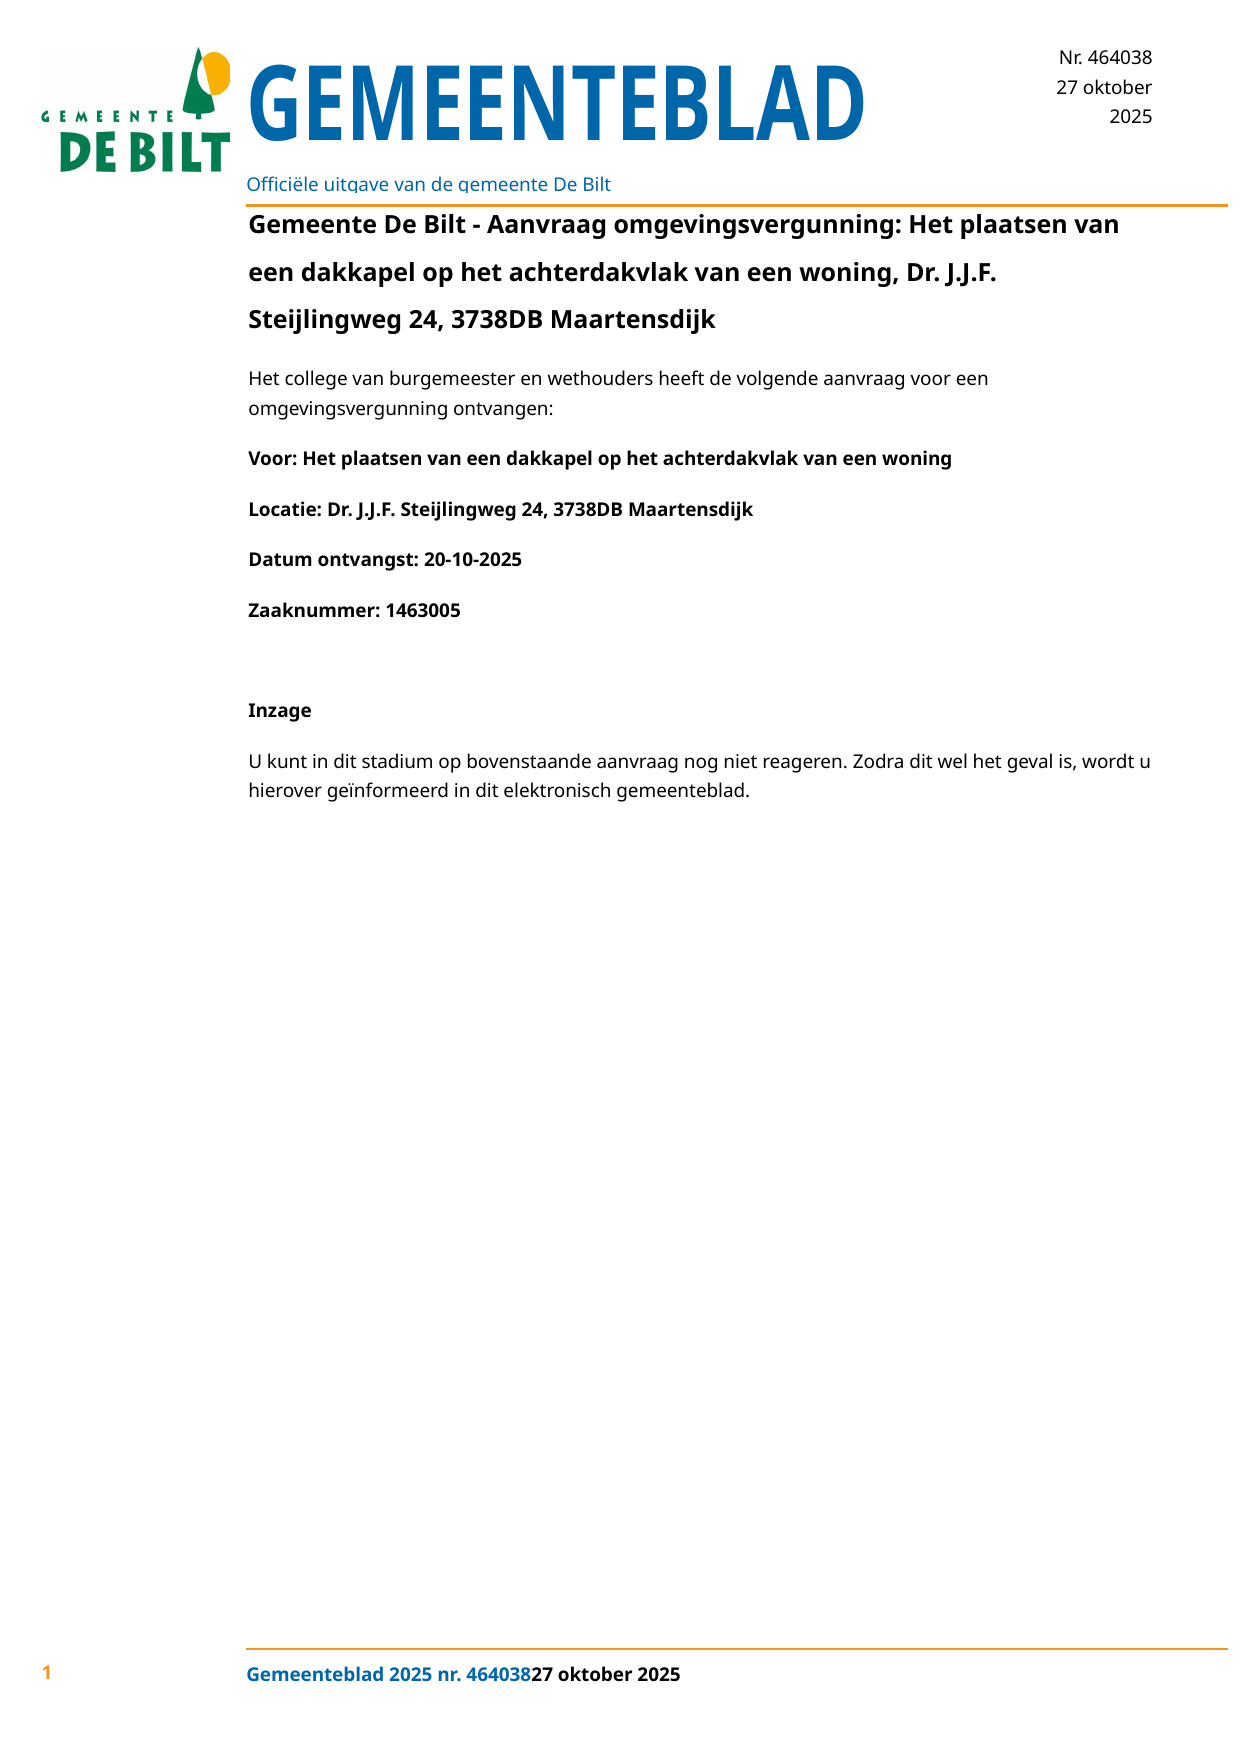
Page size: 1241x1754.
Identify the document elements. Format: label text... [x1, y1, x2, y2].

text Datum ontvangst: 20-10-2025 [248, 546, 1152, 572]
picture [41, 47, 231, 172]
text Voor: Het plaatsen van een dakkapel op het achterdakvlak van een woning [248, 446, 1152, 471]
text Het college van burgemeester en wethouders heeft de volgende aanvraag voor een omgevingsvergunning ontvangen: [248, 366, 1152, 421]
text U kunt in dit stadium op bovenstaande aanvraag nog niet reageren. Zodra dit wel het geval is, wordt u hierover geïnformeerd in dit elektronisch gemeenteblad. [248, 748, 1152, 803]
text Inzage [248, 698, 1152, 723]
text Gemeente De Bilt - Aanvraag omgevingsvergunning: Het plaatsen van een dakkapel op het achterdakvlak van een woning, Dr. J.J.F. Steijlingweg 24, 3738DB Maartensdijk [248, 207, 1152, 336]
text Locatie: Dr. J.J.F. Steijlingweg 24, 3738DB Maartensdijk [248, 496, 1152, 522]
text Zaaknummer: 1463005 [248, 597, 1152, 622]
